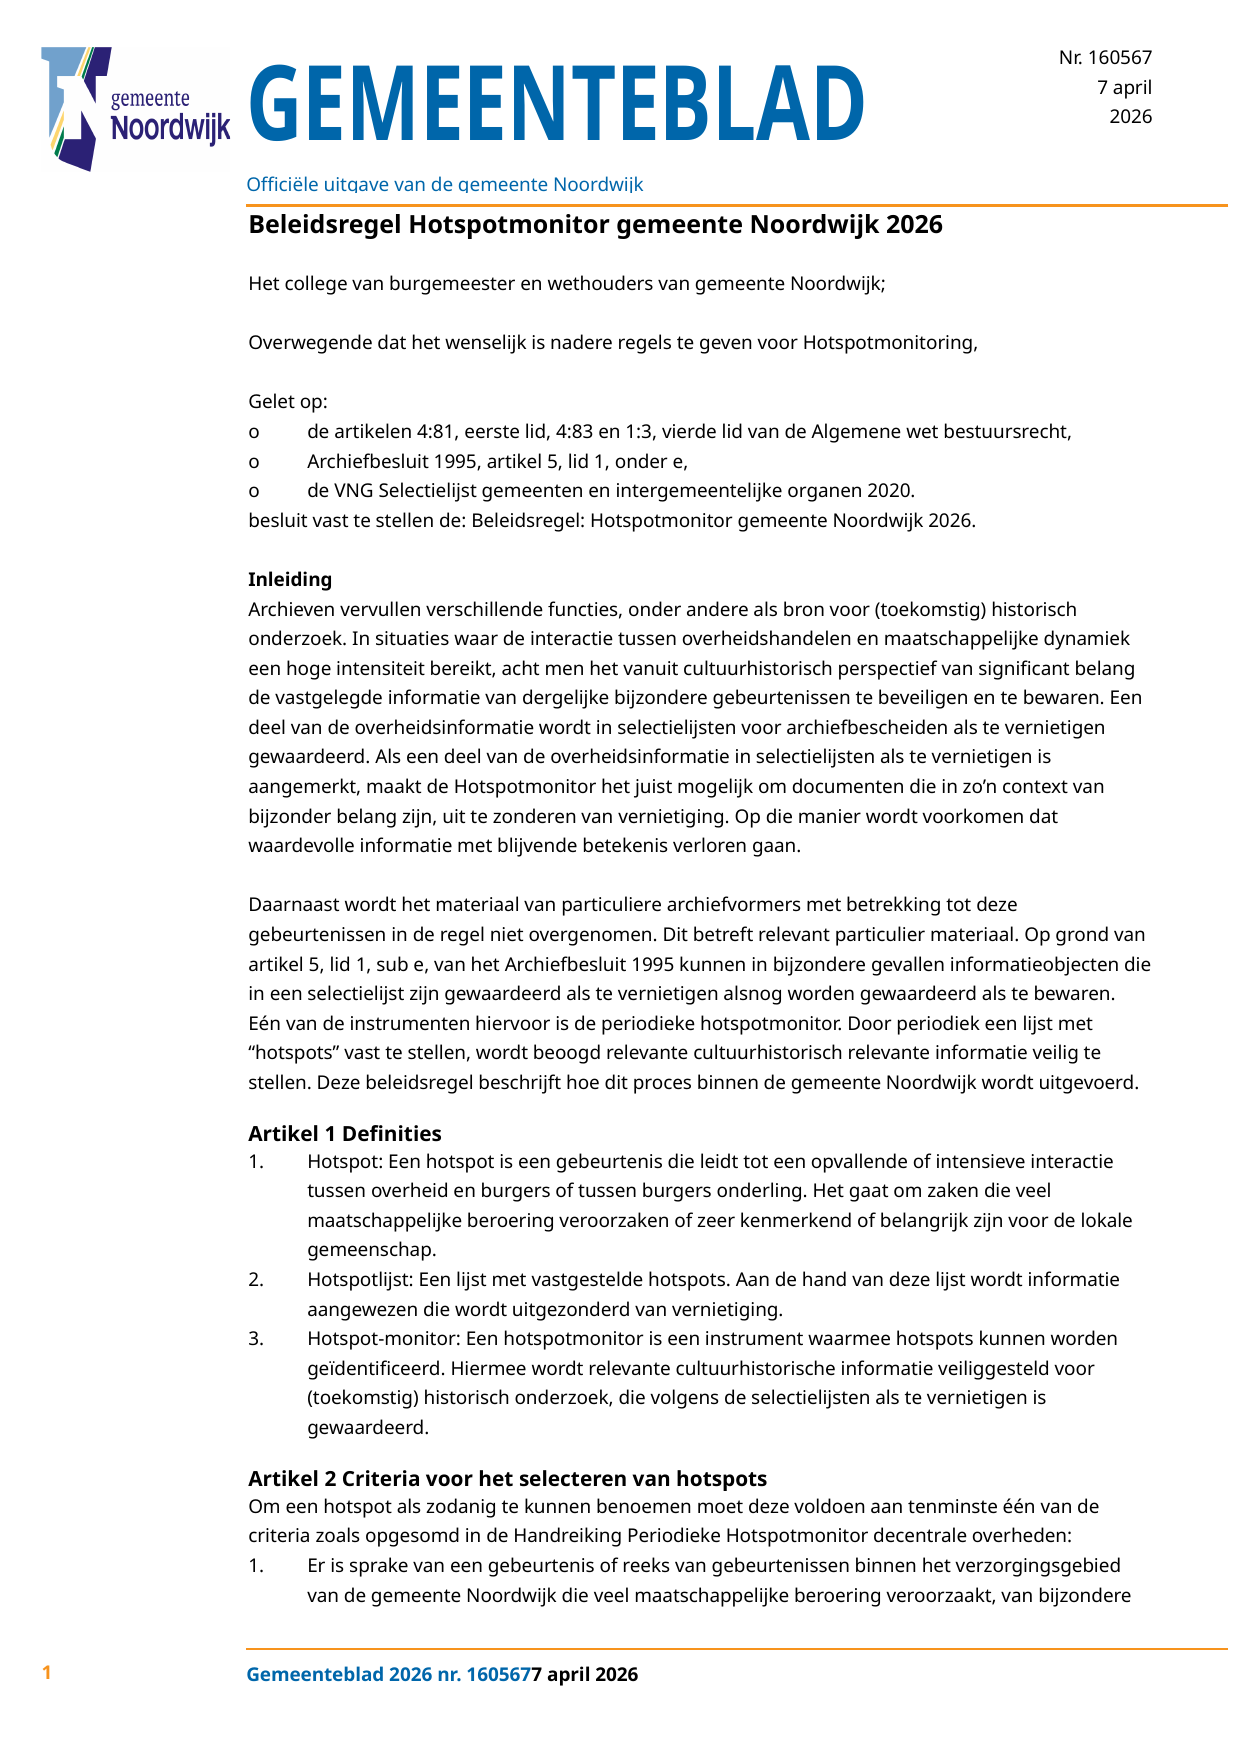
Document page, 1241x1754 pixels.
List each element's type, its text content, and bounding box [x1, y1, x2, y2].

text Beleidsregel Hotspotmonitor gemeente Noordwijk 2026 [248, 207, 1152, 241]
list de VNG Selectielijst gemeenten en intergemeentelijke organen 2020. [248, 477, 1152, 503]
list de artikelen 4:81, eerste lid, 4:83 en 1:3, vierde lid van de Algemene wet bestuursrecht, [248, 418, 1152, 444]
text Daarnaast wordt het materiaal van particuliere archiefvormers met betrekking tot deze gebeurtenissen in de regel niet overgenomen. Dit betreft relevant particulier materiaal. Op grond van artikel 5, lid 1, sub e, van het Archiefbesluit 1995 kunnen in bijzondere gevallen informatieobjecten die in een selectielijst zijn gewaardeerd als te vernietigen alsnog worden gewaardeerd als te bewaren. Eén van de instrumenten hiervoor is de periodieke hotspotmonitor. Door periodiek een lijst met “hotspots” vast te stellen, wordt beoogd relevante cultuurhistorisch relevante informatie veilig te stellen. Deze beleidsregel beschrijft hoe dit proces binnen de gemeente Noordwijk wordt uitgevoerd. [248, 892, 1152, 1095]
text Archieven vervullen verschillende functies, onder andere als bron voor (toekomstig) historisch onderzoek. In situaties waar de interactie tussen overheidshandelen en maatschappelijke dynamiek een hoge intensiteit bereikt, acht men het vanuit cultuurhistorisch perspectief van significant belang de vastgelegde informatie van dergelijke bijzondere gebeurtenissen te beveiligen en te bewaren. Een deel van de overheidsinformatie wordt in selectielijsten voor archiefbescheiden als te vernietigen gewaardeerd. Als een deel van de overheidsinformatie in selectielijsten als te vernietigen is aangemerkt, maakt de Hotspotmonitor het juist mogelijk om documenten die in zo’n context van bijzonder belang zijn, uit te zonderen van vernietiging. Op die manier wordt voorkomen dat waardevolle informatie met blijvende betekenis verloren gaan. [248, 596, 1152, 858]
text besluit vast te stellen de: Beleidsregel: Hotspotmonitor gemeente Noordwijk 2026. [248, 507, 1152, 533]
list Archiefbesluit 1995, artikel 5, lid 1, onder e, [248, 448, 1152, 473]
text Gelet op: [248, 389, 1152, 414]
list Hotspot-monitor: Een hotspotmonitor is een instrument waarmee hotspots kunnen worden geïdentificeerd. Hiermee wordt relevante cultuurhistorische informatie veiliggesteld voor (toekomstig) historisch onderzoek, die volgens de selectielijsten als te vernietigen is gewaardeerd. [248, 1325, 1152, 1440]
picture [41, 47, 231, 172]
text Artikel 1 Definities [248, 1119, 1152, 1148]
text Artikel 2 Criteria voor het selecteren van hotspots [248, 1464, 1152, 1493]
list Hotspotlijst: Een lijst met vastgestelde hotspots. Aan de hand van deze lijst wordt informatie aangewezen die wordt uitgezonderd van vernietiging. [248, 1266, 1152, 1322]
text Overwegende dat het wenselijk is nadere regels te geven voor Hotspotmonitoring, [248, 329, 1152, 355]
text Om een hotspot als zodanig te kunnen benoemen moet deze voldoen aan tenminste één van de criteria zoals opgesomd in de Handreiking Periodieke Hotspotmonitor decentrale overheden: [248, 1493, 1152, 1548]
list Er is sprake van een gebeurtenis of reeks van gebeurtenissen binnen het verzorgingsgebied van de gemeente Noordwijk die veel maatschappelijke beroering veroorzaakt, van bijzondere [248, 1552, 1152, 1607]
text Het college van burgemeester en wethouders van gemeente Noordwijk; [248, 270, 1152, 296]
list Hotspot: Een hotspot is een gebeurtenis die leidt tot een opvallende of intensieve interactie tussen overheid en burgers of tussen burgers onderling. Het gaat om zaken die veel maatschappelijke beroering veroorzaken of zeer kenmerkend of belangrijk zijn voor de lokale gemeenschap. [248, 1148, 1152, 1262]
text Inleiding [248, 566, 1152, 592]
